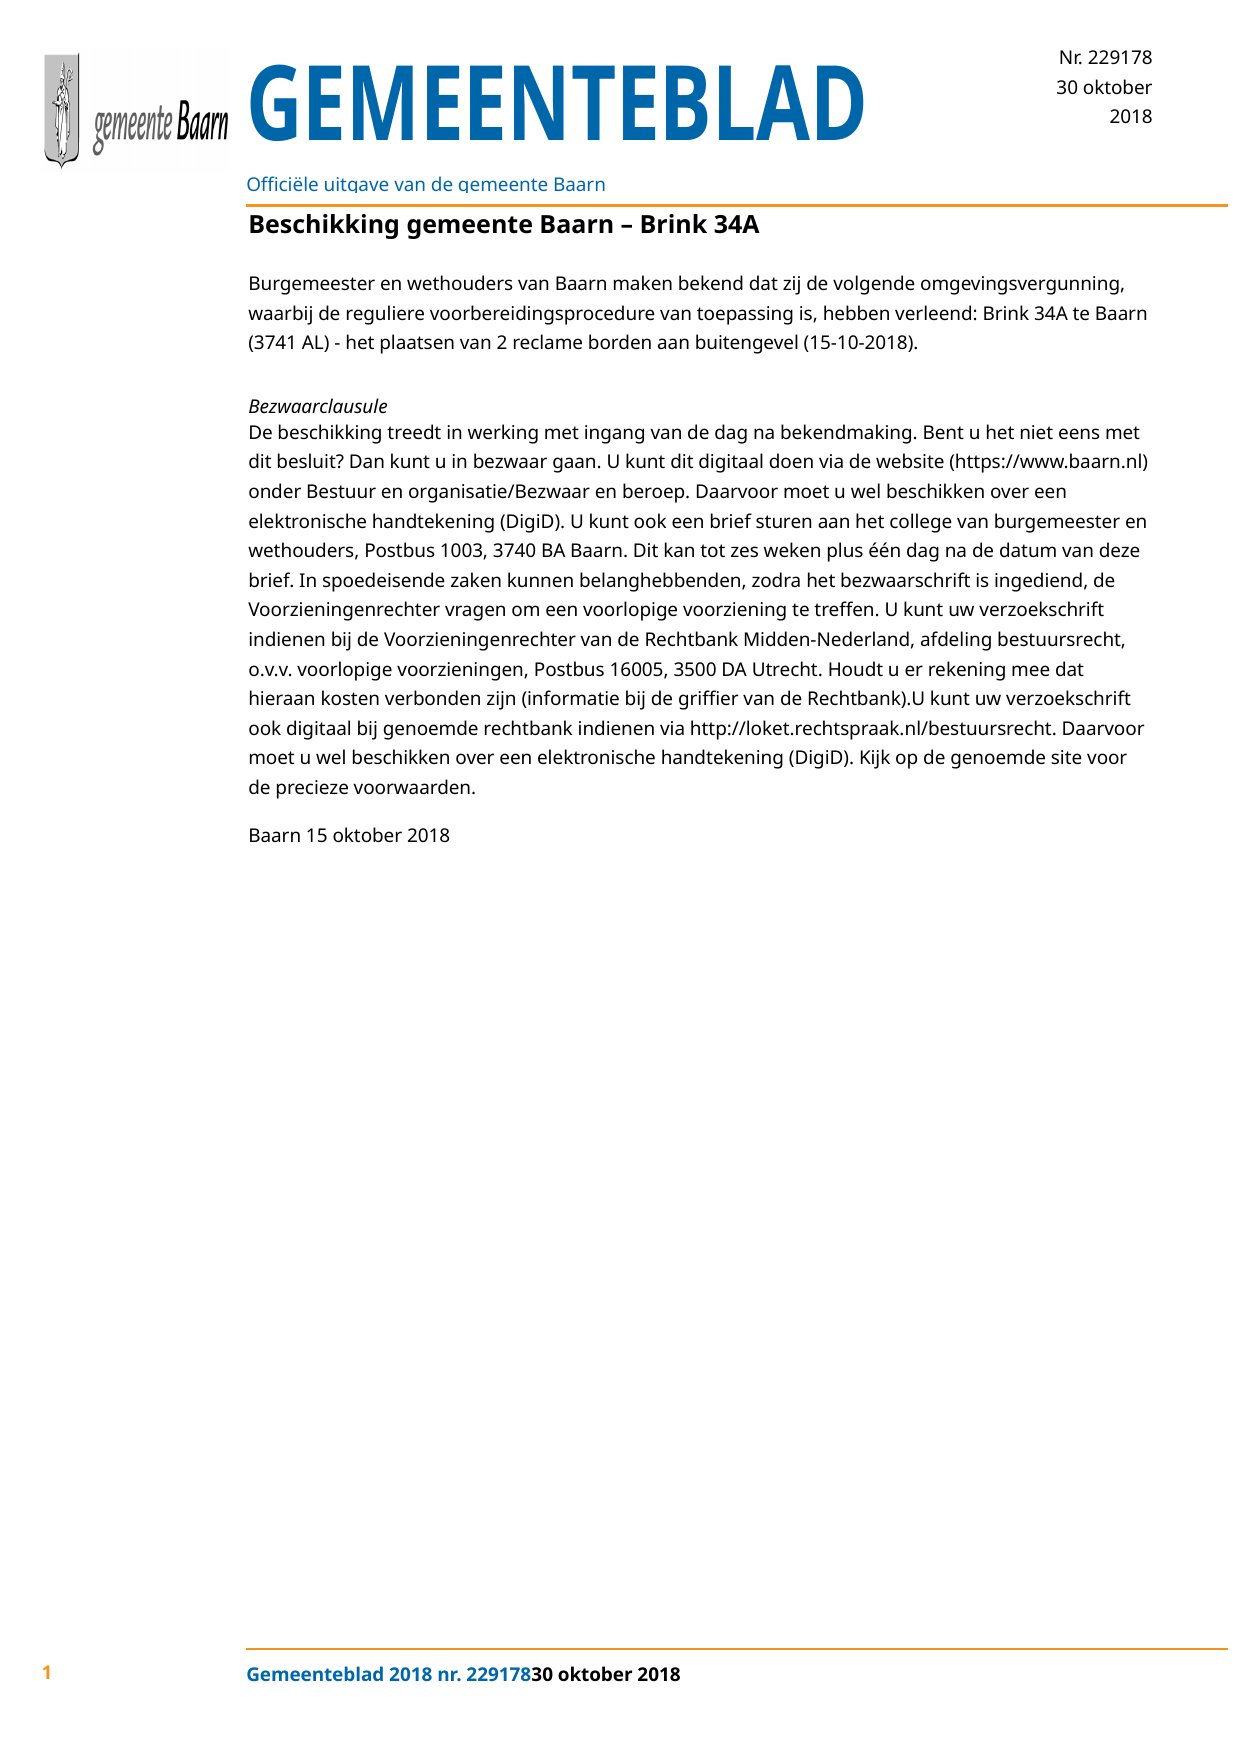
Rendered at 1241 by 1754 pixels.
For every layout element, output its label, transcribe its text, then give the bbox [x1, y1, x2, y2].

text Bezwaarclausule [248, 393, 1152, 419]
text De beschikking treedt in werking met ingang van de dag na bekendmaking. Bent u het niet eens met dit besluit? Dan kunt u in bezwaar gaan. U kunt dit digitaal doen via de website (https://www.baarn.nl) onder Bestuur en organisatie/Bezwaar en beroep. Daarvoor moet u wel beschikken over een elektronische handtekening (DigiD). U kunt ook een brief sturen aan het college van burgemeester en wethouders, Postbus 1003, 3740 BA Baarn. Dit kan tot zes weken plus één dag na de datum van deze brief. In spoedeisende zaken kunnen belanghebbenden, zodra het bezwaarschrift is ingediend, de Voorzieningenrechter vragen om een voorlopige voorziening te treffen. U kunt uw verzoekschrift indienen bij de Voorzieningenrechter van de Rechtbank Midden-Nederland, afdeling bestuursrecht, o.v.v. voorlopige voorzieningen, Postbus 16005, 3500 DA Utrecht. Houdt u er rekening mee dat hieraan kosten verbonden zijn (informatie bij de griffier van de Rechtbank).U kunt uw verzoekschrift ook digitaal bij genoemde rechtbank indienen via http://loket.rechtspraak.nl/bestuursrecht. Daarvoor moet u wel beschikken over een elektronische handtekening (DigiD). Kijk op de genoemde site voor de precieze voorwaarden. [248, 419, 1152, 800]
picture [41, 47, 231, 172]
text Burgemeester en wethouders van Baarn maken bekend dat zij de volgende omgevingsvergunning, waarbij de reguliere voorbereidingsprocedure van toepassing is, hebben verleend: Brink 34A te Baarn (3741 AL) - het plaatsen van 2 reclame borden aan buitengevel (15-10-2018). [248, 270, 1152, 355]
text Beschikking gemeente Baarn – Brink 34A [248, 207, 1152, 241]
text Baarn 15 oktober 2018 [248, 822, 1152, 848]
